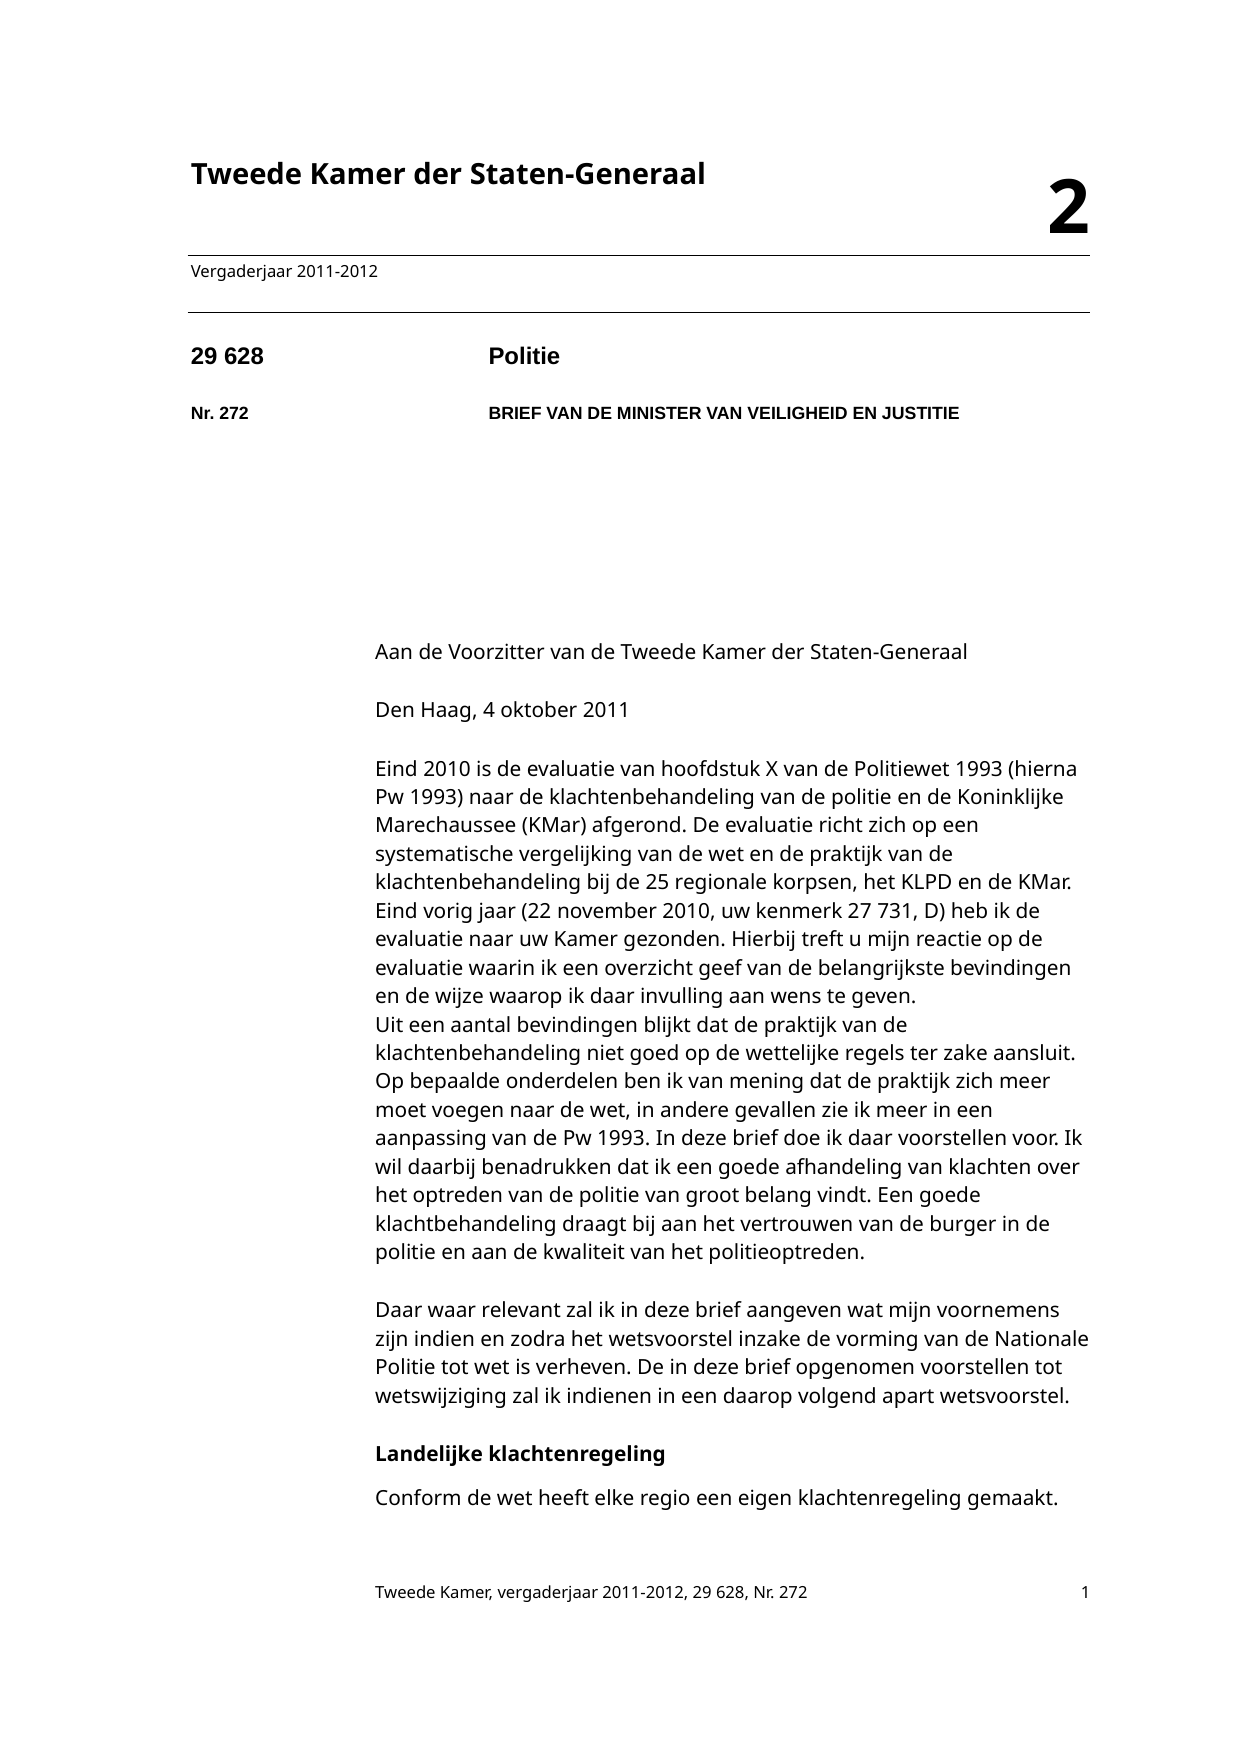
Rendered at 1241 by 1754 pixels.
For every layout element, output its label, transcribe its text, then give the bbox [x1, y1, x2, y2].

table_header Tweede Kamer der Staten-Generaal [188, 150, 909, 255]
table_cell [485, 313, 1090, 339]
text Conform de wet heeft elke regio een eigen klachtenregeling gemaakt. [375, 1483, 1090, 1511]
text Uit een aantal bevindingen blijkt dat de praktijk van de klachtenbehandeling niet goed op de wettelijke regels ter zake aansluit. Op bepaalde onderdelen ben ik van mening dat de praktijk zich meer moet voegen naar de wet, in andere gevallen zie ik meer in een aanpassing van de Pw 1993. In deze brief doe ik daar voorstellen voor. Ik wil daarbij benadrukken dat ik een goede afhandeling van klachten over het optreden van de politie van groot belang vindt. Een goede klachtbehandeling draagt bij aan het vertrouwen van de burger in de politie en aan de kwaliteit van het politieoptreden. [375, 1010, 1090, 1266]
table_cell [485, 256, 1090, 312]
text Eind 2010 is de evaluatie van hoofdstuk X van de Politiewet 1993 (hierna Pw 1993) naar de klachtenbehandeling van de politie en de Koninklijke Marechaussee (KMar) afgerond. De evaluatie richt zich op een systematische vergelijking van de wet en de praktijk van de klachtenbehandeling bij de 25 regionale korpsen, het KLPD en de KMar. [375, 754, 1090, 896]
table_header 2 [910, 150, 1090, 255]
table_cell Politie [485, 339, 1090, 399]
table_cell Vergaderjaar 2011-2012 [188, 256, 485, 312]
table_cell 29 628 [188, 339, 485, 399]
table_cell BRIEF VAN DE MINISTER VAN VEILIGHEID EN JUSTITIE [485, 399, 1090, 518]
text Eind vorig jaar (22 november 2010, uw kenmerk 27 731, D) heb ik de evaluatie naar uw Kamer gezonden. Hierbij treft u mijn reactie op de evaluatie waarin ik een overzicht geef van de belangrijkste bevindingen en de wijze waarop ik daar invulling aan wens te geven. [375, 896, 1090, 1010]
text Daar waar relevant zal ik in deze brief aangeven wat mijn voornemens zijn indien en zodra het wetsvoorstel inzake de vorming van de Nationale Politie tot wet is verheven. De in deze brief opgenomen voorstellen tot wetswijziging zal ik indienen in een daarop volgend apart wetsvoorstel. [375, 1296, 1090, 1409]
table_cell Nr. 272 [188, 399, 485, 518]
text Landelijke klachtenregeling [375, 1439, 1090, 1468]
text Den Haag, 4 oktober 2011 [375, 695, 1090, 724]
text Aan de Voorzitter van de Tweede Kamer der Staten-Generaal [375, 637, 1090, 665]
table_cell [188, 313, 485, 339]
